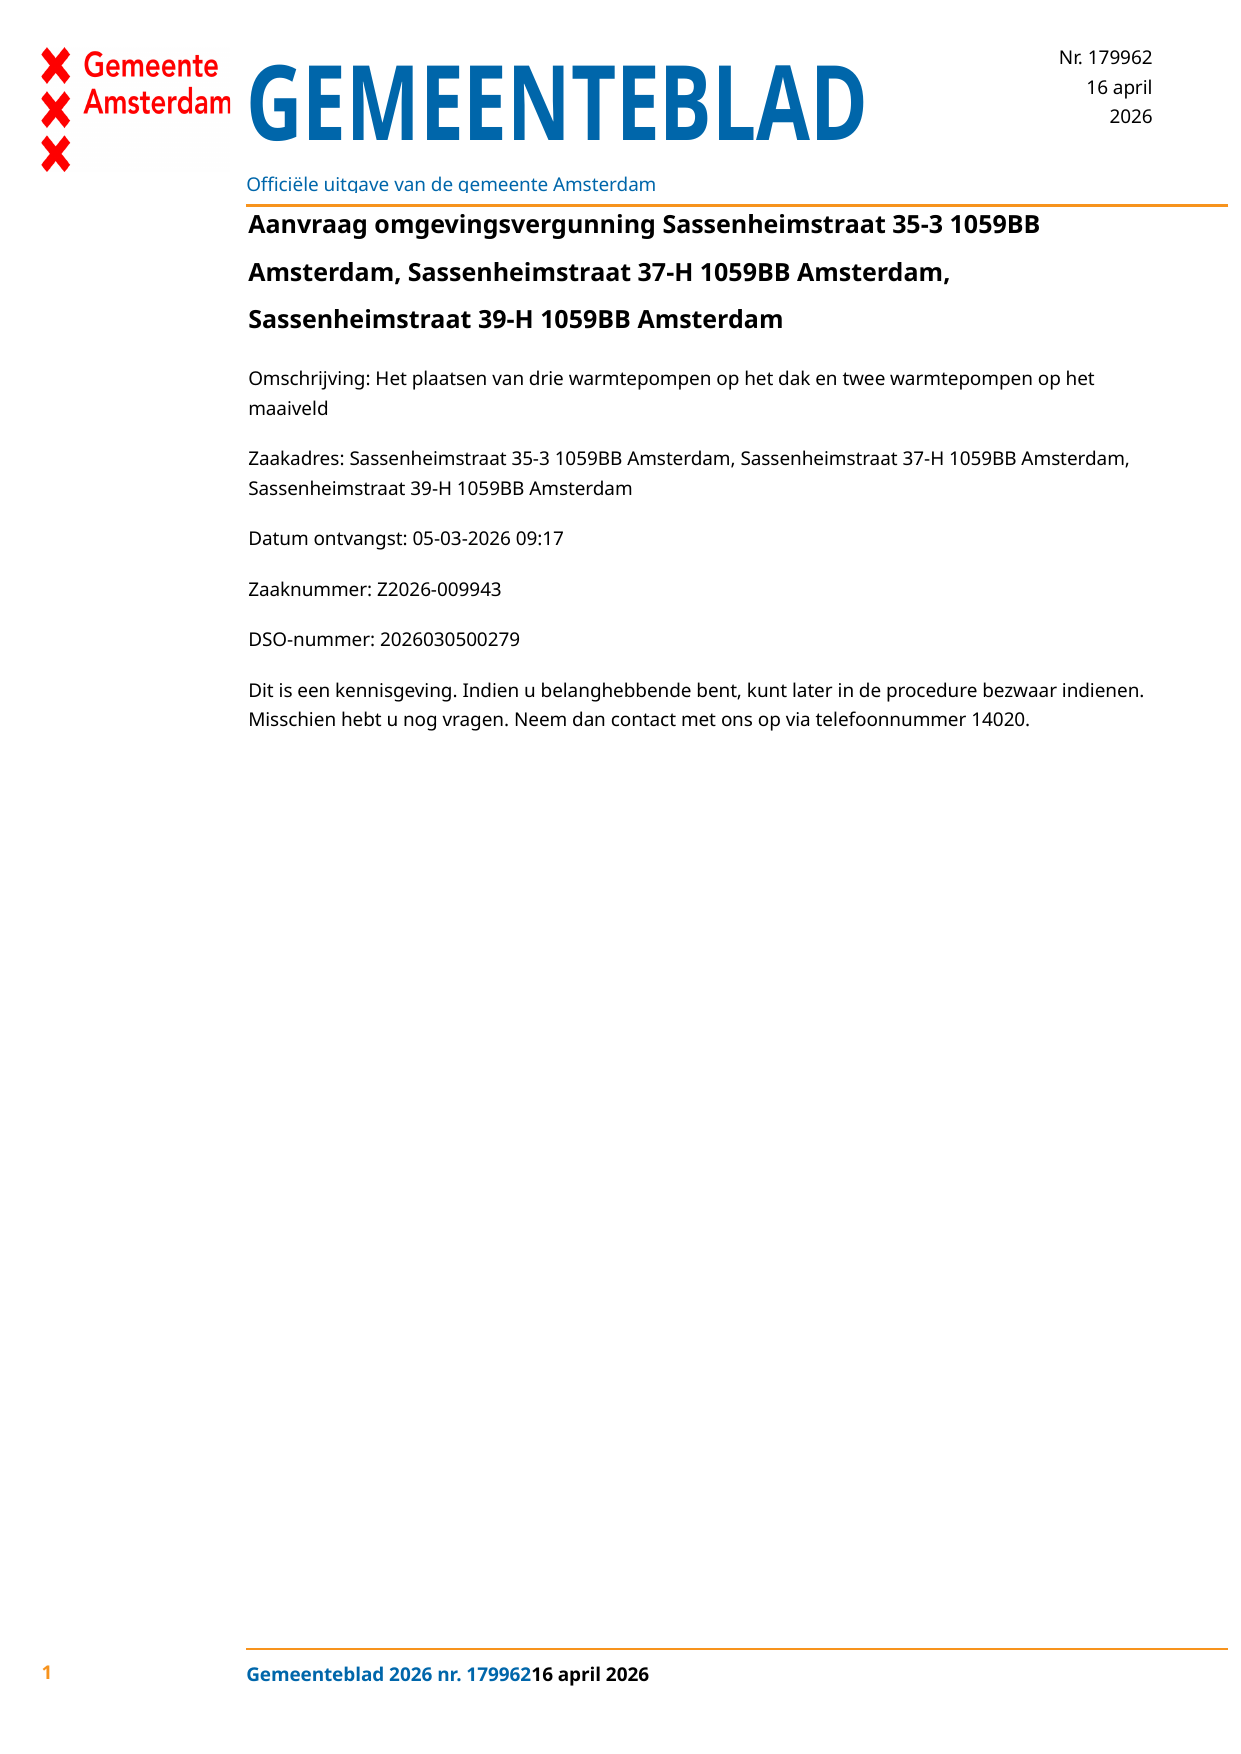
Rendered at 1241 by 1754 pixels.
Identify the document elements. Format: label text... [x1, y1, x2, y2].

text Datum ontvangst: 05-03-2026 09:17 [248, 526, 1152, 551]
text Omschrijving: Het plaatsen van drie warmtepompen op het dak en twee warmtepompen op het maaiveld [248, 366, 1152, 421]
text Zaakadres: Sassenheimstraat 35-3 1059BB Amsterdam, Sassenheimstraat 37-H 1059BB Amsterdam, Sassenheimstraat 39-H 1059BB Amsterdam [248, 446, 1152, 501]
text Aanvraag omgevingsvergunning Sassenheimstraat 35-3 1059BB Amsterdam, Sassenheimstraat 37-H 1059BB Amsterdam, Sassenheimstraat 39-H 1059BB Amsterdam [248, 207, 1152, 336]
text DSO-nummer: 2026030500279 [248, 626, 1152, 652]
text Dit is een kennisgeving. Indien u belanghebbende bent, kunt later in de procedure bezwaar indienen. Misschien hebt u nog vragen. Neem dan contact met ons op via telefoonnummer 14020. [248, 677, 1152, 732]
text Zaaknummer: Z2026-009943 [248, 576, 1152, 602]
picture [41, 47, 231, 172]
